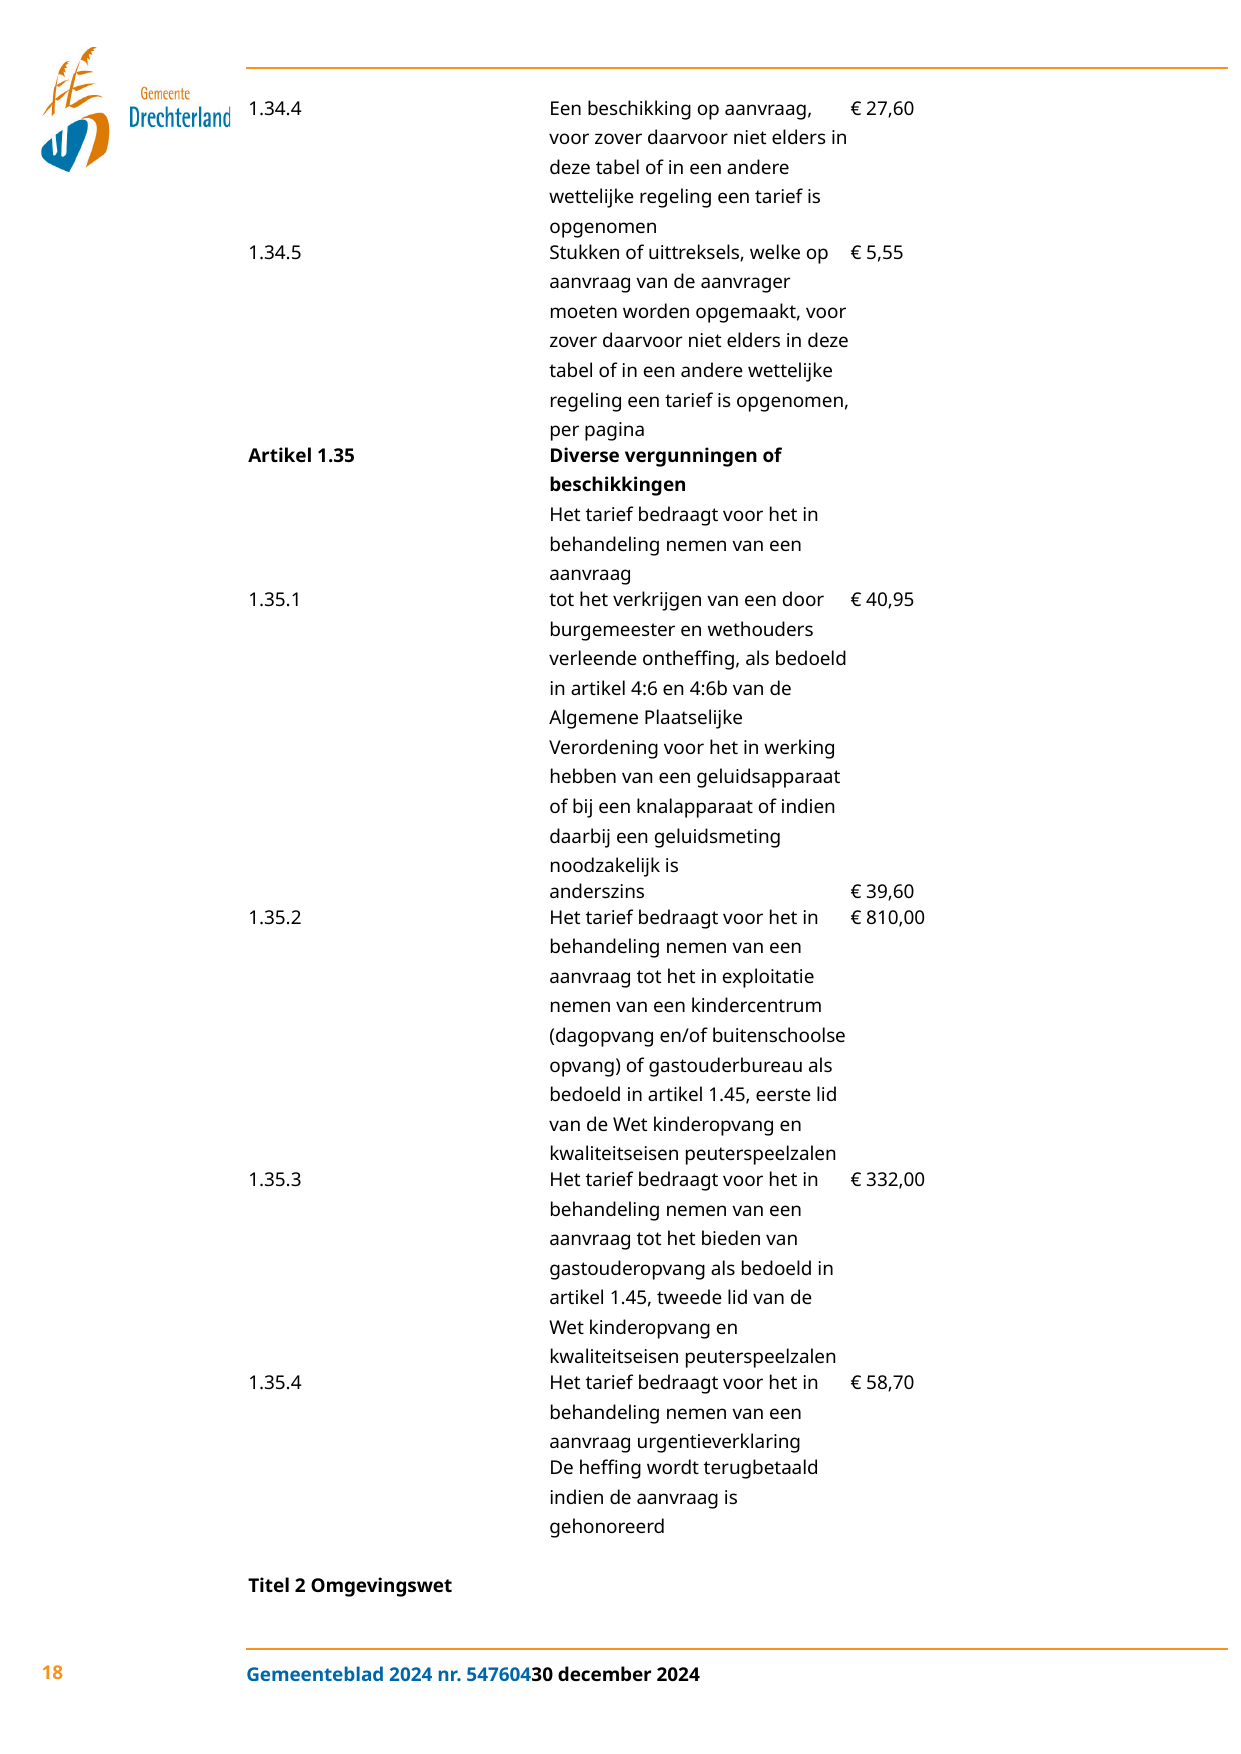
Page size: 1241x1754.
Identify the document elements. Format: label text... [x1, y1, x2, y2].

table_cell tot het verkrijgen van een door burgemeester en wethouders verleende ontheffing, als bedoeld in artikel 4:6 en 4:6b van de Algemene Plaatselijke Verordening voor het in werking hebben van een geluidsapparaat of bij een knalapparaat of indien daarbij een geluidsmeting noodzakelijk is [549, 586, 850, 878]
table_cell € 40,95 [850, 586, 1152, 878]
table_cell 1.35.2 [248, 904, 549, 1166]
picture [226, 115, 231, 124]
table_cell € 332,00 [850, 1166, 1152, 1369]
table_cell [850, 442, 1152, 586]
table_cell 1.35.3 [248, 1166, 549, 1369]
table_cell € 5,55 [850, 239, 1152, 442]
picture [41, 158, 64, 172]
table_cell De heffing wordt terugbetaald indien de aanvraag is gehonoreerd [549, 1454, 850, 1539]
table_cell Een beschikking op aanvraag, voor zover daarvoor niet elders in deze tabel of in een andere wettelijke regeling een tarief is opgenomen [549, 95, 850, 239]
table_cell Het tarief bedraagt voor het in behandeling nemen van een aanvraag tot het bieden van gastouderopvang als bedoeld in artikel 1.45, tweede lid van de Wet kinderopvang en kwaliteitseisen peuterspeelzalen [549, 1166, 850, 1369]
table_cell [850, 1454, 1152, 1539]
table_cell € 27,60 [850, 95, 1152, 239]
table_cell 1.35.4 [248, 1370, 549, 1454]
table_cell 1.35.1 [248, 586, 549, 878]
table_cell € 39,60 [850, 878, 1152, 904]
table_cell [248, 1454, 549, 1539]
table_cell Stukken of uittreksels, welke op aanvraag van de aanvrager moeten worden opgemaakt, voor zover daarvoor niet elders in deze tabel of in een andere wettelijke regeling een tarief is opgenomen, per pagina [549, 239, 850, 442]
table_cell Diverse vergunningen of beschikkingen Het tarief bedraagt voor het in behandeling nemen van een aanvraag [549, 442, 850, 586]
picture [41, 47, 231, 172]
table_cell 1.34.5 [248, 239, 549, 442]
table_cell [248, 878, 549, 904]
table_cell € 58,70 [850, 1370, 1152, 1454]
table_cell Het tarief bedraagt voor het in behandeling nemen van een aanvraag tot het in exploitatie nemen van een kindercentrum (dagopvang en/of buitenschoolse opvang) of gastouderbureau als bedoeld in artikel 1.45, eerste lid van de Wet kinderopvang en kwaliteitseisen peuterspeelzalen [549, 904, 850, 1166]
text Titel 2 Omgevingswet [248, 1572, 1152, 1598]
table_cell 1.34.4 [248, 95, 549, 239]
table_cell € 810,00 [850, 904, 1152, 1166]
table_cell anderszins [549, 878, 850, 904]
table_cell Artikel 1.35 [248, 442, 549, 586]
table_cell Het tarief bedraagt voor het in behandeling nemen van een aanvraag urgentieverklaring [549, 1370, 850, 1454]
